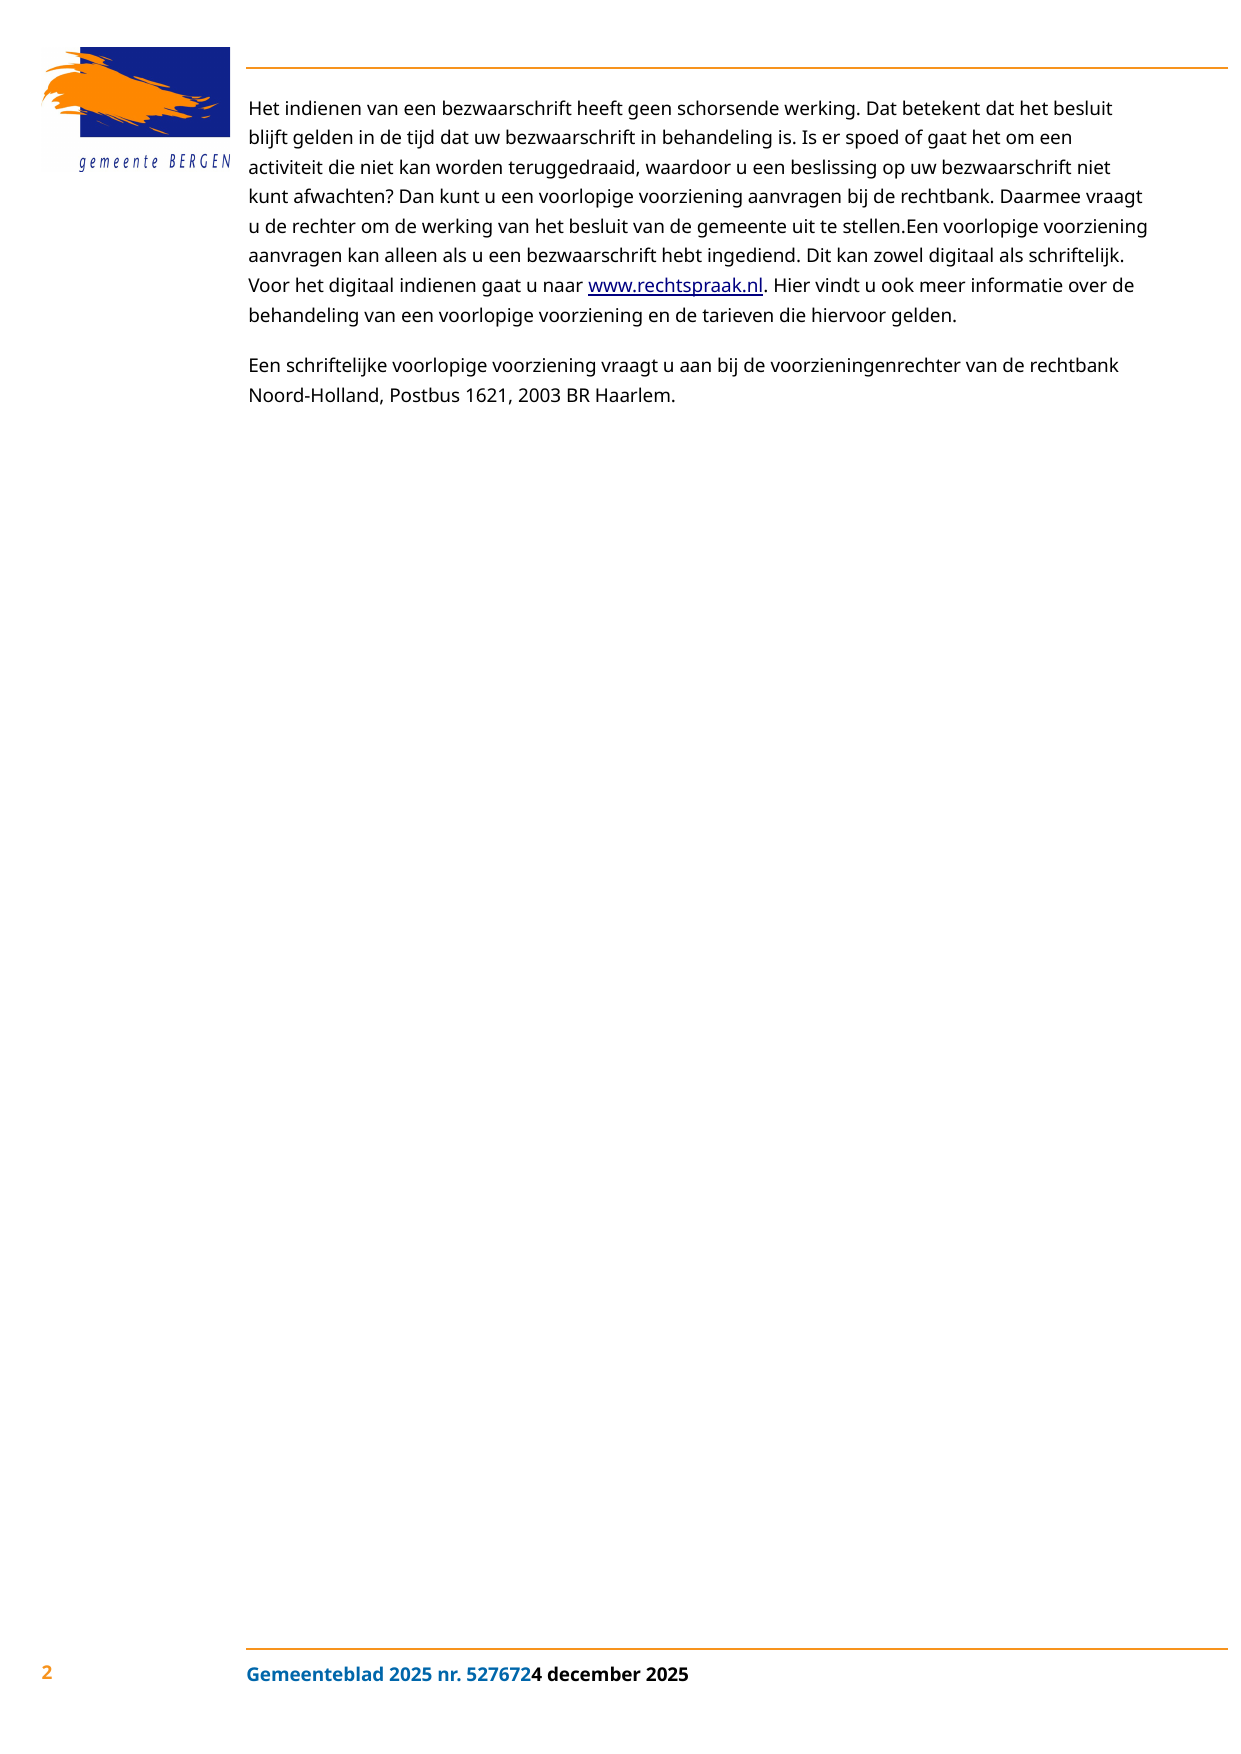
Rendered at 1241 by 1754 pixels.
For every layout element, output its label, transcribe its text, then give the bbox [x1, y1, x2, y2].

text Een schriftelijke voorlopige voorziening vraagt u aan bij de voorzieningenrechter van de rechtbank Noord-Holland, Postbus 1621, 2003 BR Haarlem. [248, 352, 1152, 408]
text Het indienen van een bezwaarschrift heeft geen schorsende werking. Dat betekent dat het besluit blijft gelden in de tijd dat uw bezwaarschrift in behandeling is. Is er spoed of gaat het om een activiteit die niet kan worden teruggedraaid, waardoor u een beslissing op uw bezwaarschrift niet kunt afwachten? Dan kunt u een voorlopige voorziening aanvragen bij de rechtbank. Daarmee vraagt u de rechter om de werking van het besluit van de gemeente uit te stellen.Een voorlopige voorziening aanvragen kan alleen als u een bezwaarschrift hebt ingediend. Dit kan zowel digitaal als schriftelijk. Voor het digitaal indienen gaat u naar www.rechtspraak.nl. Hier vindt u ook meer informatie over de behandeling van een voorlopige voorziening en de tarieven die hiervoor gelden. [248, 95, 1152, 328]
picture [41, 47, 231, 172]
